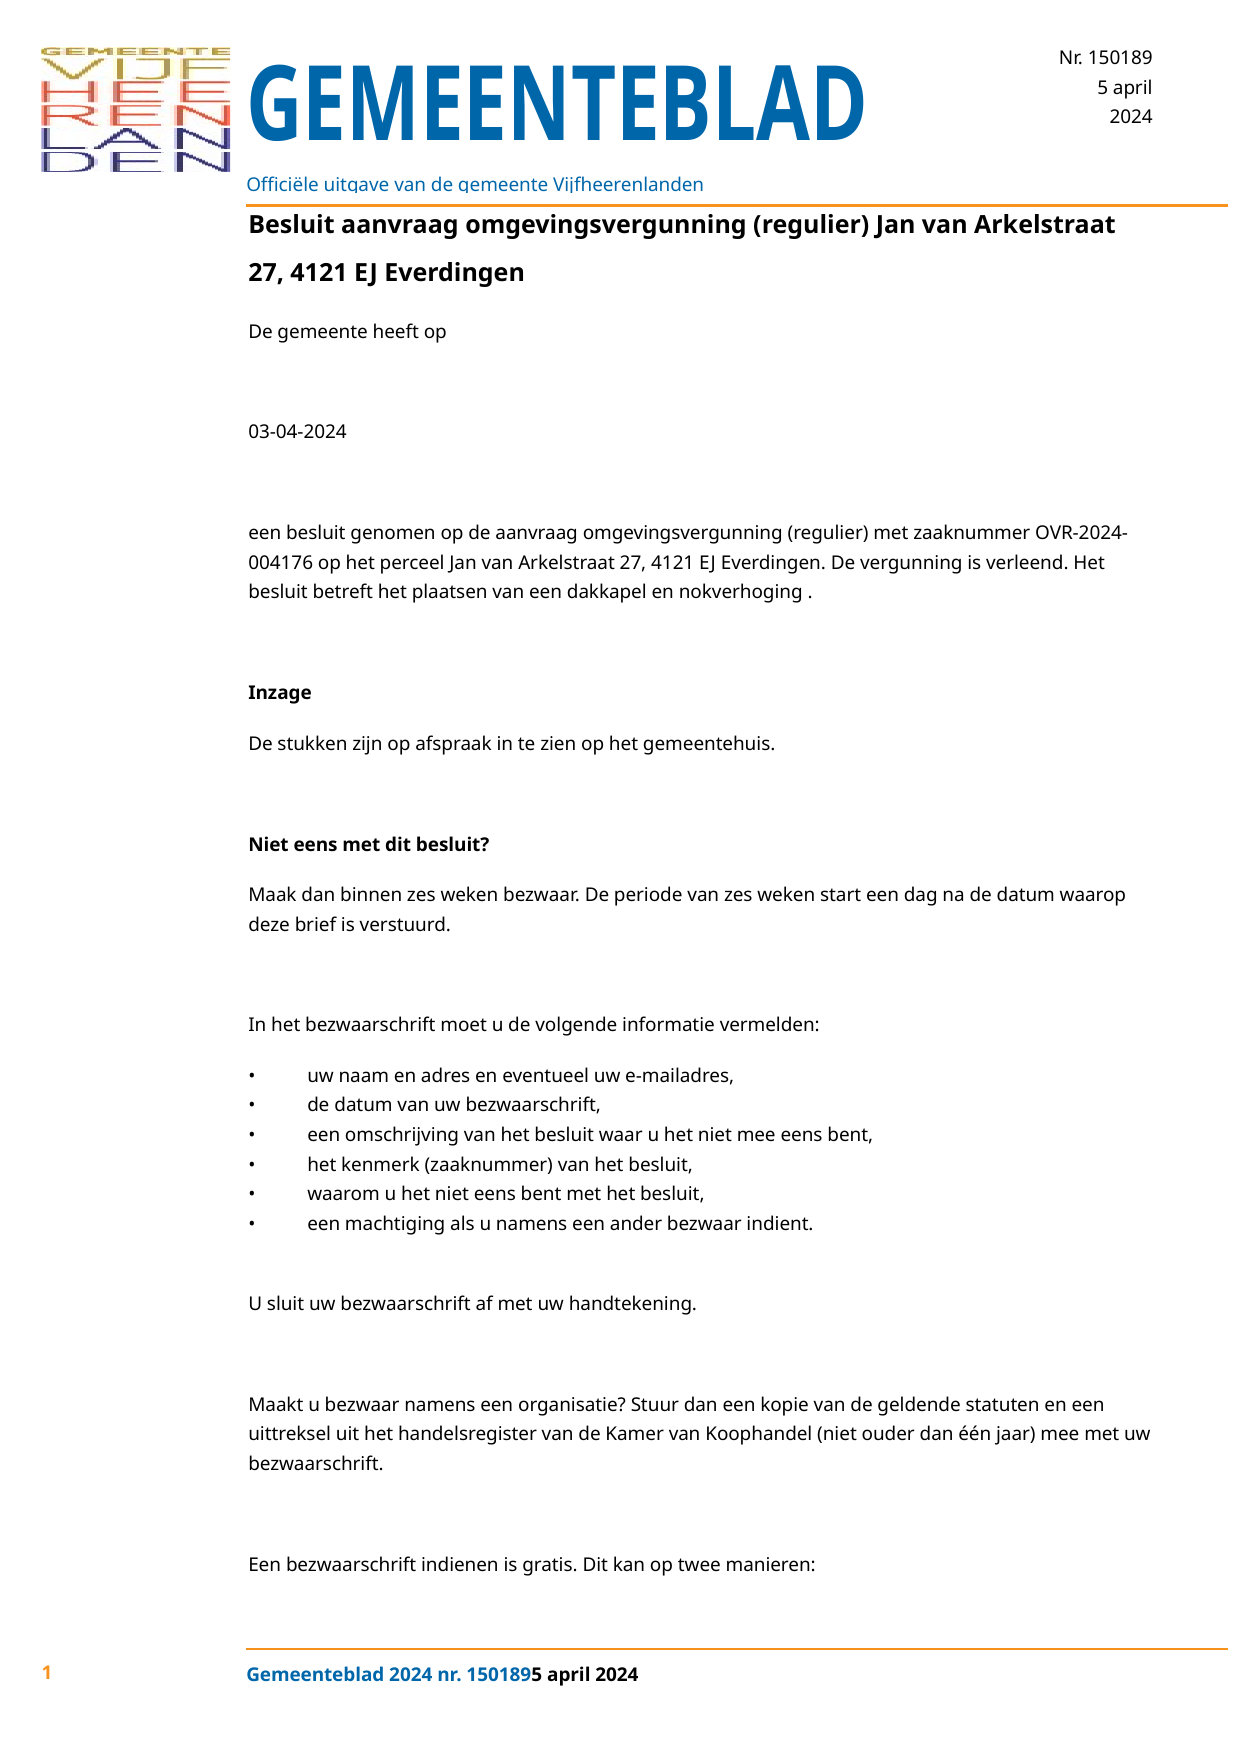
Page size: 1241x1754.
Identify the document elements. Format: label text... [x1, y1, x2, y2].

text Niet eens met dit besluit? [248, 831, 1152, 857]
list een machtiging als u namens een ander bezwaar indient. [248, 1210, 1152, 1236]
text een besluit genomen op de aanvraag omgevingsvergunning (regulier) met zaaknummer OVR-2024-004176 op het perceel Jan van Arkelstraat 27, 4121 EJ Everdingen. De vergunning is verleend. Het besluit betreft het plaatsen van een dakkapel en nokverhoging . [248, 519, 1152, 604]
list uw naam en adres en eventueel uw e-mailadres, [248, 1062, 1152, 1088]
picture [41, 47, 231, 172]
text Maakt u bezwaar namens een organisatie? Stuur dan een kopie van de geldende statuten en een uittreksel uit het handelsregister van de Kamer van Koophandel (niet ouder dan één jaar) mee met uw bezwaarschrift. [248, 1391, 1152, 1476]
text De gemeente heeft op [248, 318, 1152, 344]
text In het bezwaarschrift moet u de volgende informatie vermelden: [248, 1012, 1152, 1037]
text Besluit aanvraag omgevingsvergunning (regulier) Jan van Arkelstraat 27, 4121 EJ Everdingen [248, 207, 1152, 288]
text 03-04-2024 [248, 419, 1152, 444]
text De stukken zijn op afspraak in te zien op het gemeentehuis. [248, 730, 1152, 756]
text Een bezwaarschrift indienen is gratis. Dit kan op twee manieren: [248, 1551, 1152, 1577]
text Inzage [248, 679, 1152, 705]
text Maak dan binnen zes weken bezwaar. De periode van zes weken start een dag na de datum waarop deze brief is verstuurd. [248, 881, 1152, 937]
list een omschrijving van het besluit waar u het niet mee eens bent, [248, 1121, 1152, 1147]
list waarom u het niet eens bent met het besluit, [248, 1180, 1152, 1206]
list de datum van uw bezwaarschrift, [248, 1092, 1152, 1117]
list het kenmerk (zaaknummer) van het besluit, [248, 1151, 1152, 1177]
text U sluit uw bezwaarschrift af met uw handtekening. [248, 1290, 1152, 1316]
